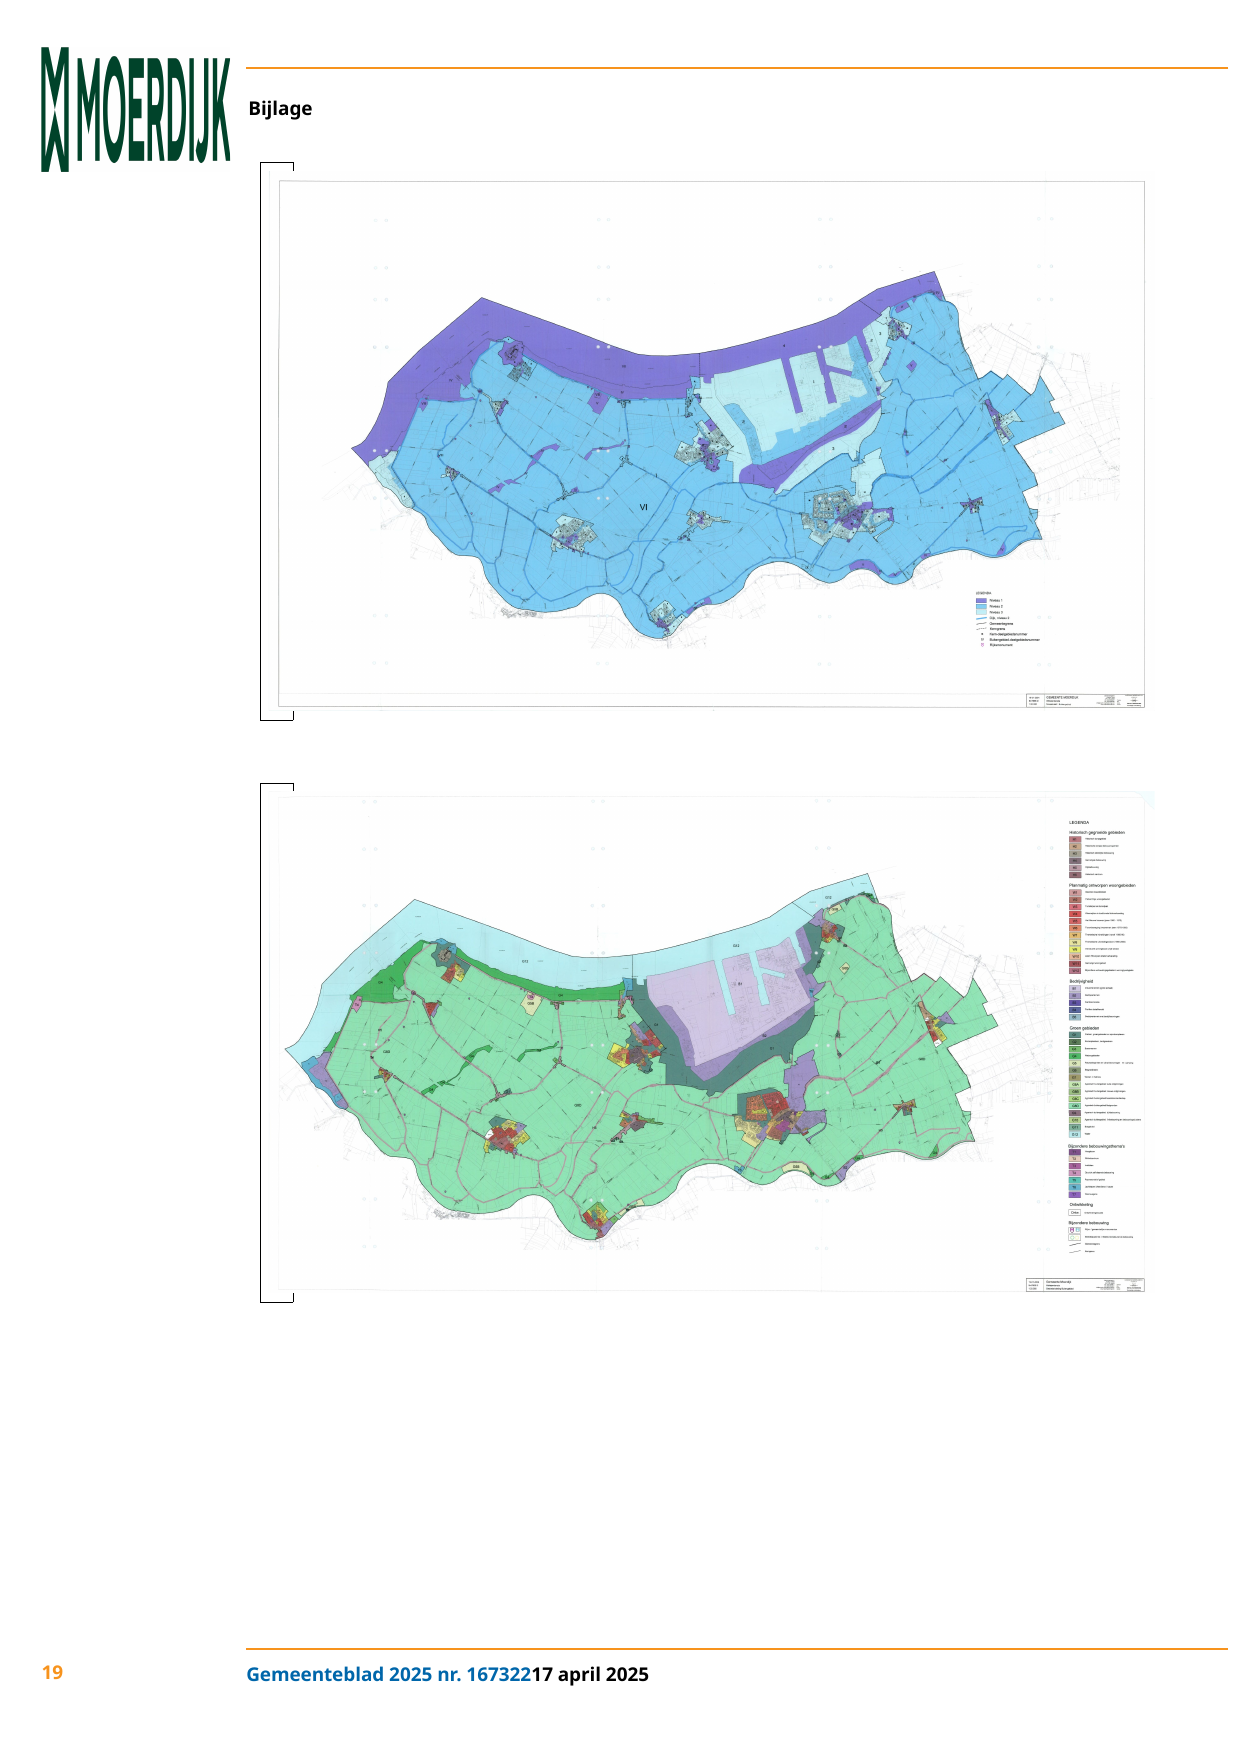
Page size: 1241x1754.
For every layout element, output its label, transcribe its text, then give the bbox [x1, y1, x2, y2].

text Bijlage [248, 95, 1152, 121]
picture [41, 47, 231, 172]
picture [268, 791, 1155, 1293]
picture [268, 171, 1155, 711]
